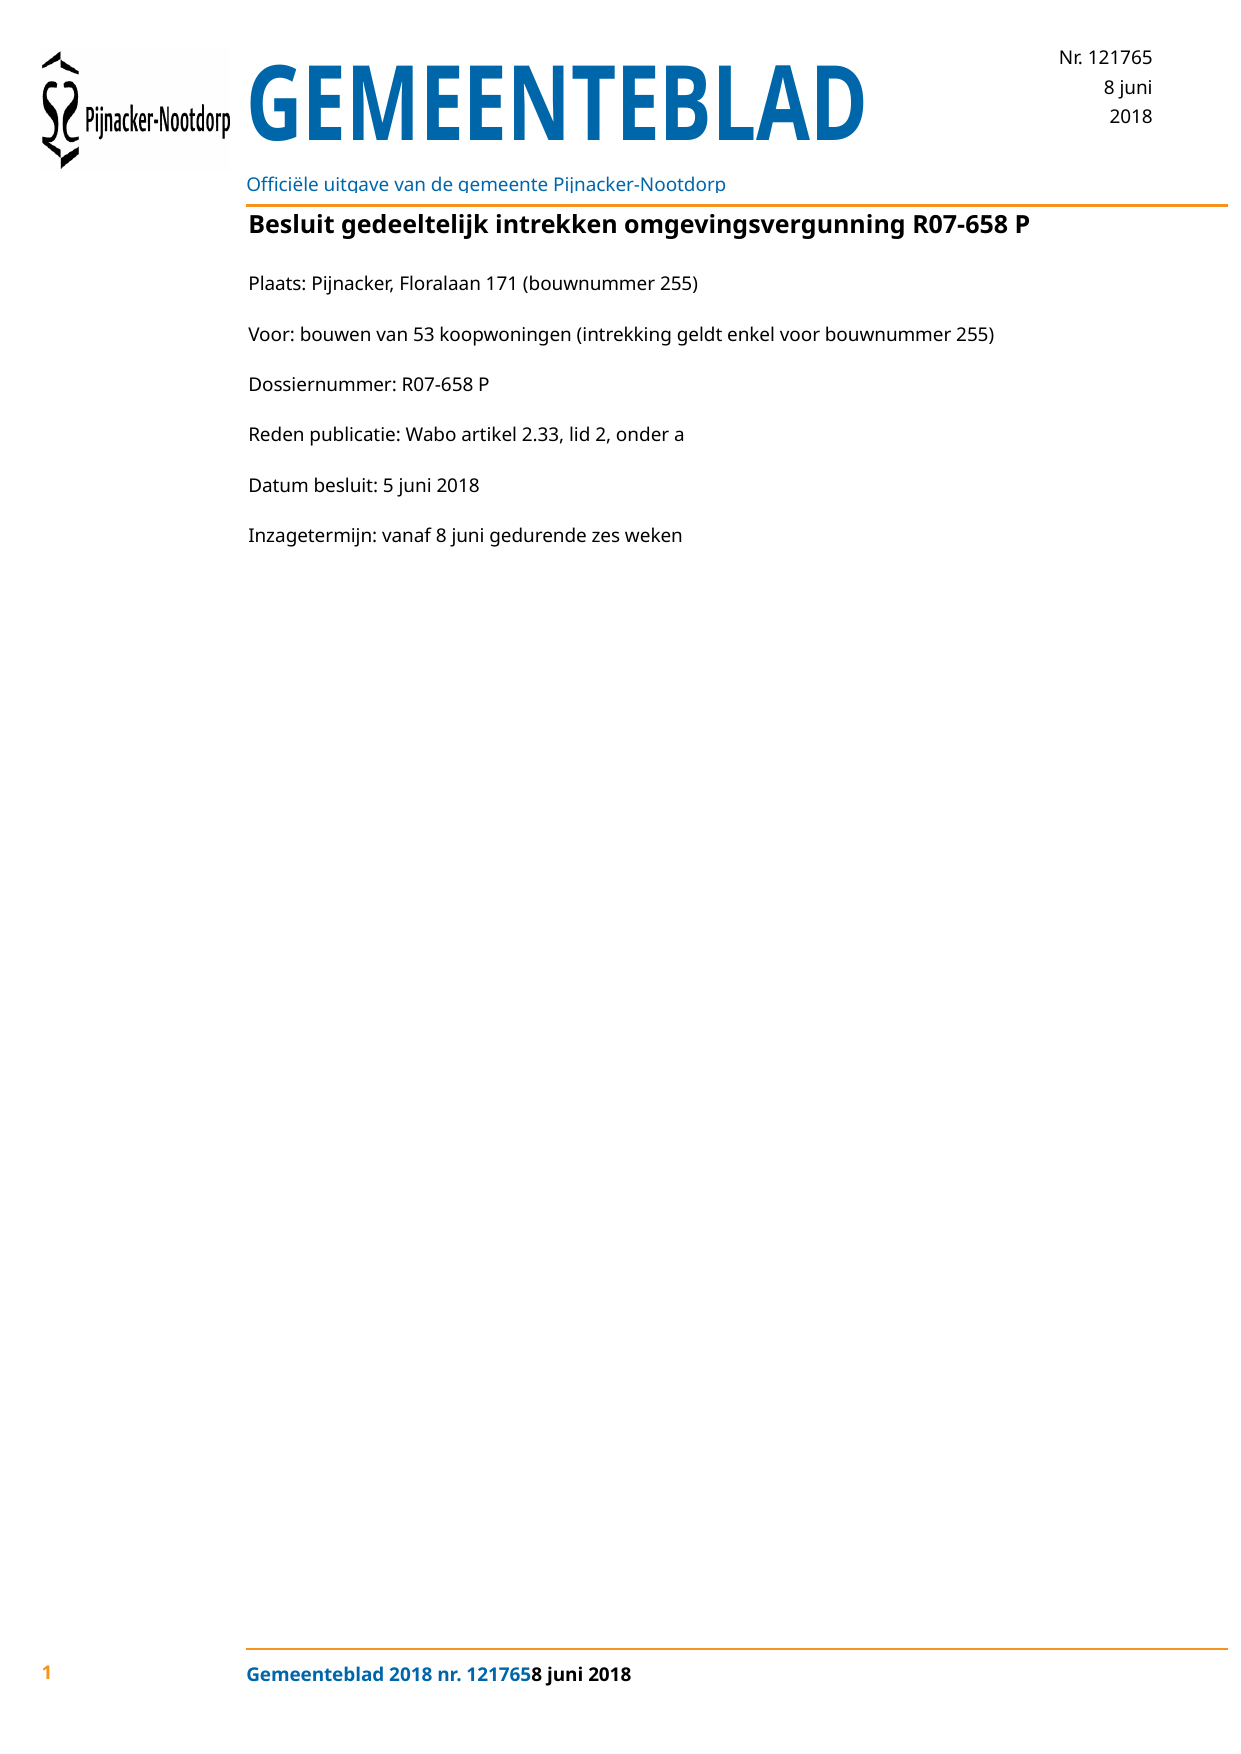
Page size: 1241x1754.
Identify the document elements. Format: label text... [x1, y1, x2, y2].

picture [41, 47, 231, 172]
text Datum besluit: 5 juni 2018 [248, 472, 1152, 498]
text Besluit gedeeltelijk intrekken omgevingsvergunning R07-658 P [248, 207, 1152, 241]
text Inzagetermijn: vanaf 8 juni gedurende zes weken [248, 522, 1152, 548]
text Voor: bouwen van 53 koopwoningen (intrekking geldt enkel voor bouwnummer 255) [248, 321, 1152, 346]
text Reden publicatie: Wabo artikel 2.33, lid 2, onder a [248, 422, 1152, 447]
text Dossiernummer: R07-658 P [248, 371, 1152, 397]
text Plaats: Pijnacker, Floralaan 171 (bouwnummer 255) [248, 270, 1152, 296]
